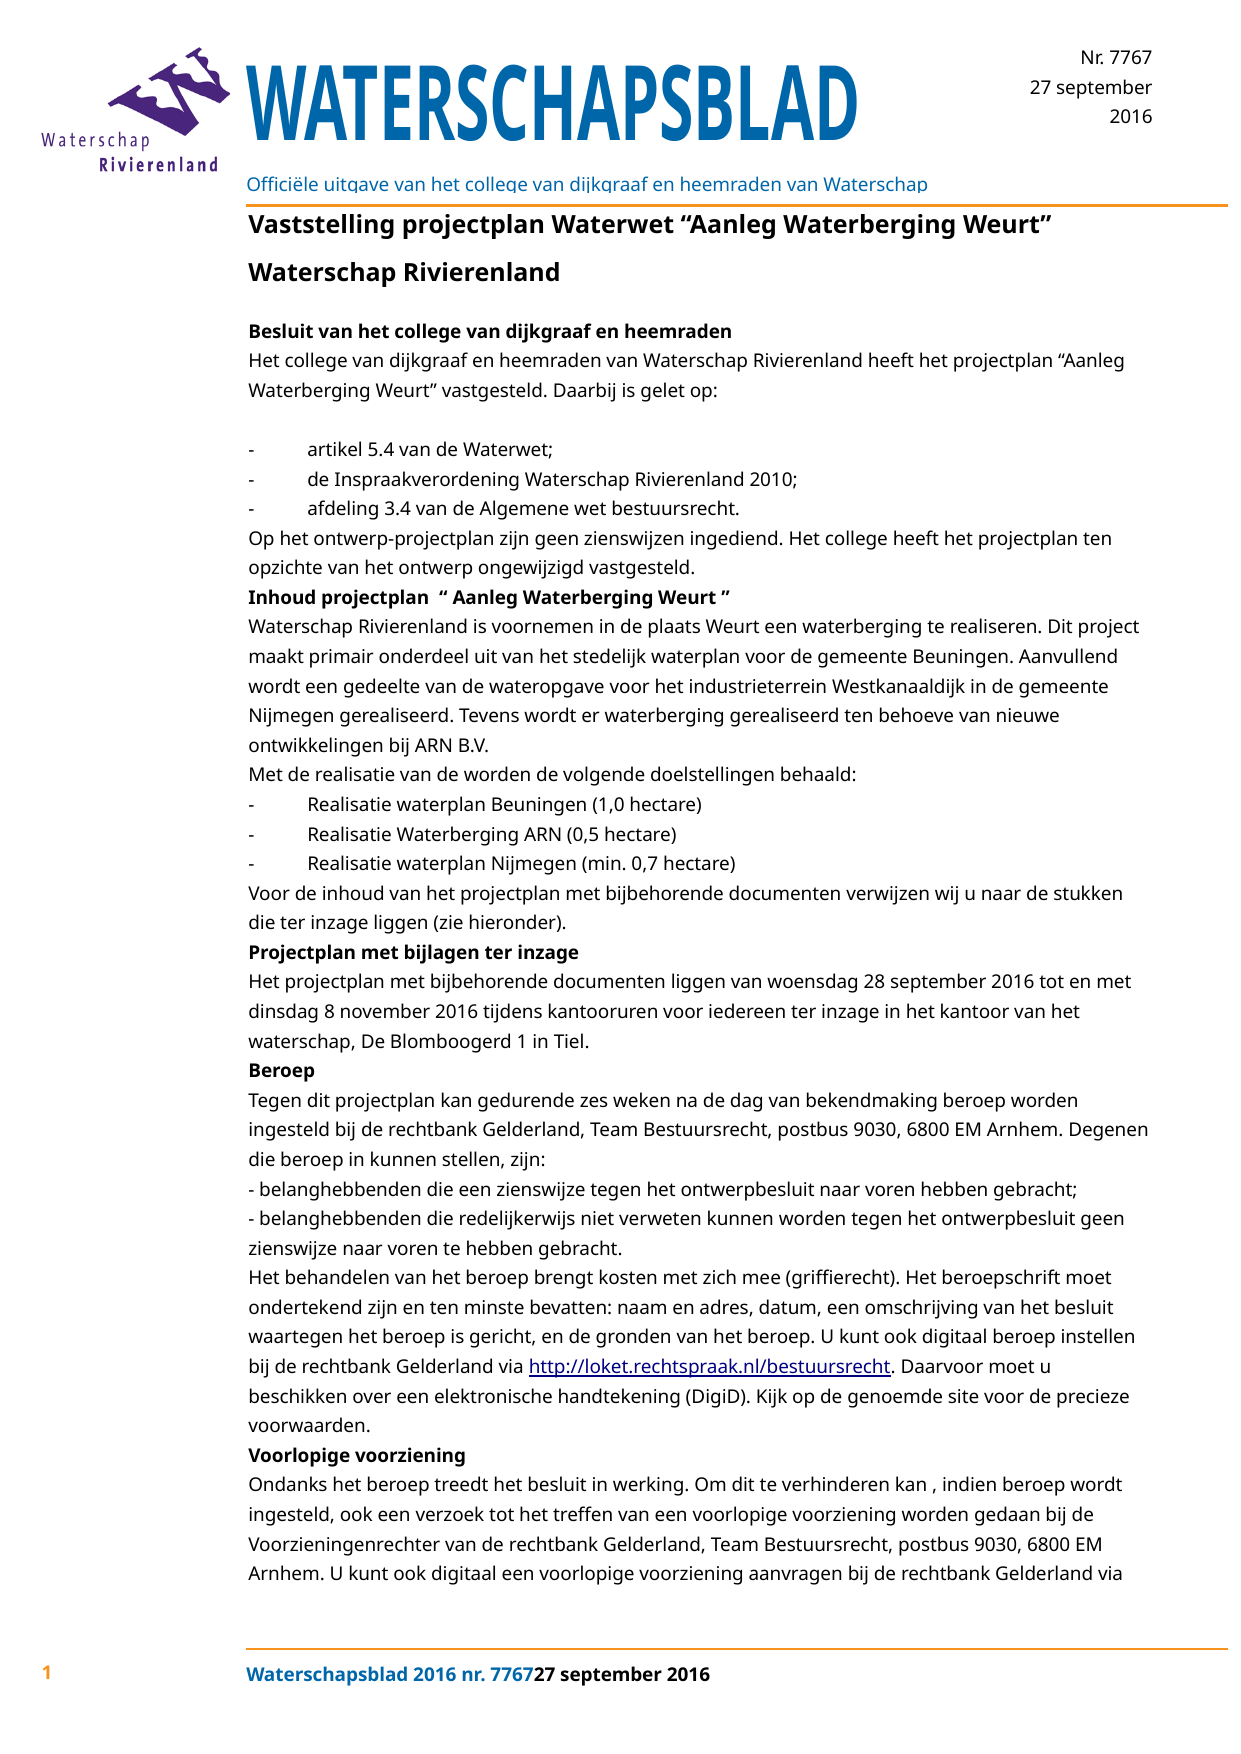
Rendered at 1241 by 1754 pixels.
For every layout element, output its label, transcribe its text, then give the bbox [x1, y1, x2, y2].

text Het projectplan met bijbehorende documenten liggen van woensdag 28 september 2016 tot en met dinsdag 8 november 2016 tijdens kantooruren voor iedereen ter inzage in het kantoor van het waterschap, De Blomboogerd 1 in Tiel. [248, 969, 1152, 1054]
picture [41, 47, 231, 172]
list artikel 5.4 van de Waterwet; [248, 436, 1152, 462]
text Met de realisatie van de worden de volgende doelstellingen behaald: [248, 762, 1152, 787]
text Het behandelen van het beroep brengt kosten met zich mee (griffierecht). Het beroepschrift moet ondertekend zijn en ten minste bevatten: naam en adres, datum, een omschrijving van het besluit waartegen het beroep is gericht, en de gronden van het beroep. U kunt ook digitaal beroep instellen bij de rechtbank Gelderland via http://loket.rechtspraak.nl/bestuursrecht. Daarvoor moet u beschikken over een elektronische handtekening (DigiD). Kijk op de genoemde site voor de precieze voorwaarden. [248, 1264, 1152, 1438]
text Het college van dijkgraaf en heemraden van Waterschap Rivierenland heeft het projectplan “Aanleg Waterberging Weurt” vastgesteld. Daarbij is gelet op: [248, 347, 1152, 403]
list afdeling 3.4 van de Algemene wet bestuursrecht. [248, 495, 1152, 521]
list Realisatie waterplan Beuningen (1,0 hectare) [248, 791, 1152, 817]
text Beroep [248, 1057, 1152, 1083]
text Op het ontwerp-projectplan zijn geen zienswijzen ingediend. Het college heeft het projectplan ten opzichte van het ontwerp ongewijzigd vastgesteld. [248, 525, 1152, 580]
text Ondanks het beroep treedt het besluit in werking. Om dit te verhinderen kan , indien beroep wordt ingesteld, ook een verzoek tot het treffen van een voorlopige voorziening worden gedaan bij de Voorzieningenrechter van de rechtbank Gelderland, Team Bestuursrecht, postbus 9030, 6800 EM Arnhem. U kunt ook digitaal een voorlopige voorziening aanvragen bij de rechtbank Gelderland via [248, 1472, 1152, 1586]
text Waterschap Rivierenland is voornemen in de plaats Weurt een waterberging te realiseren. Dit project maakt primair onderdeel uit van het stedelijk waterplan voor de gemeente Beuningen. Aanvullend wordt een gedeelte van de wateropgave voor het industrieterrein Westkanaaldijk in de gemeente Nijmegen gerealiseerd. Tevens wordt er waterberging gerealiseerd ten behoeve van nieuwe ontwikkelingen bij ARN B.V. [248, 614, 1152, 758]
text Vaststelling projectplan Waterwet “Aanleg Waterberging Weurt” Waterschap Rivierenland [248, 207, 1152, 288]
list de Inspraakverordening Waterschap Rivierenland 2010; [248, 466, 1152, 492]
text Besluit van het college van dijkgraaf en heemraden [248, 318, 1152, 344]
text Voor de inhoud van het projectplan met bijbehorende documenten verwijzen wij u naar de stukken die ter inzage liggen (zie hieronder). [248, 880, 1152, 935]
list Realisatie Waterberging ARN (0,5 hectare) [248, 821, 1152, 847]
text Tegen dit projectplan kan gedurende zes weken na de dag van bekendmaking beroep worden ingesteld bij de rechtbank Gelderland, Team Bestuursrecht, postbus 9030, 6800 EM Arnhem. Degenen die beroep in kunnen stellen, zijn: [248, 1087, 1152, 1172]
list Realisatie waterplan Nijmegen (min. 0,7 hectare) [248, 850, 1152, 876]
text - belanghebbenden die een zienswijze tegen het ontwerpbesluit naar voren hebben gebracht; [248, 1176, 1152, 1202]
text Projectplan met bijlagen ter inzage [248, 939, 1152, 965]
text Voorlopige voorziening [248, 1442, 1152, 1468]
text - belanghebbenden die redelijkerwijs niet verweten kunnen worden tegen het ontwerpbesluit geen zienswijze naar voren te hebben gebracht. [248, 1205, 1152, 1261]
text Inhoud projectplan “ Aanleg Waterberging Weurt ” [248, 584, 1152, 610]
